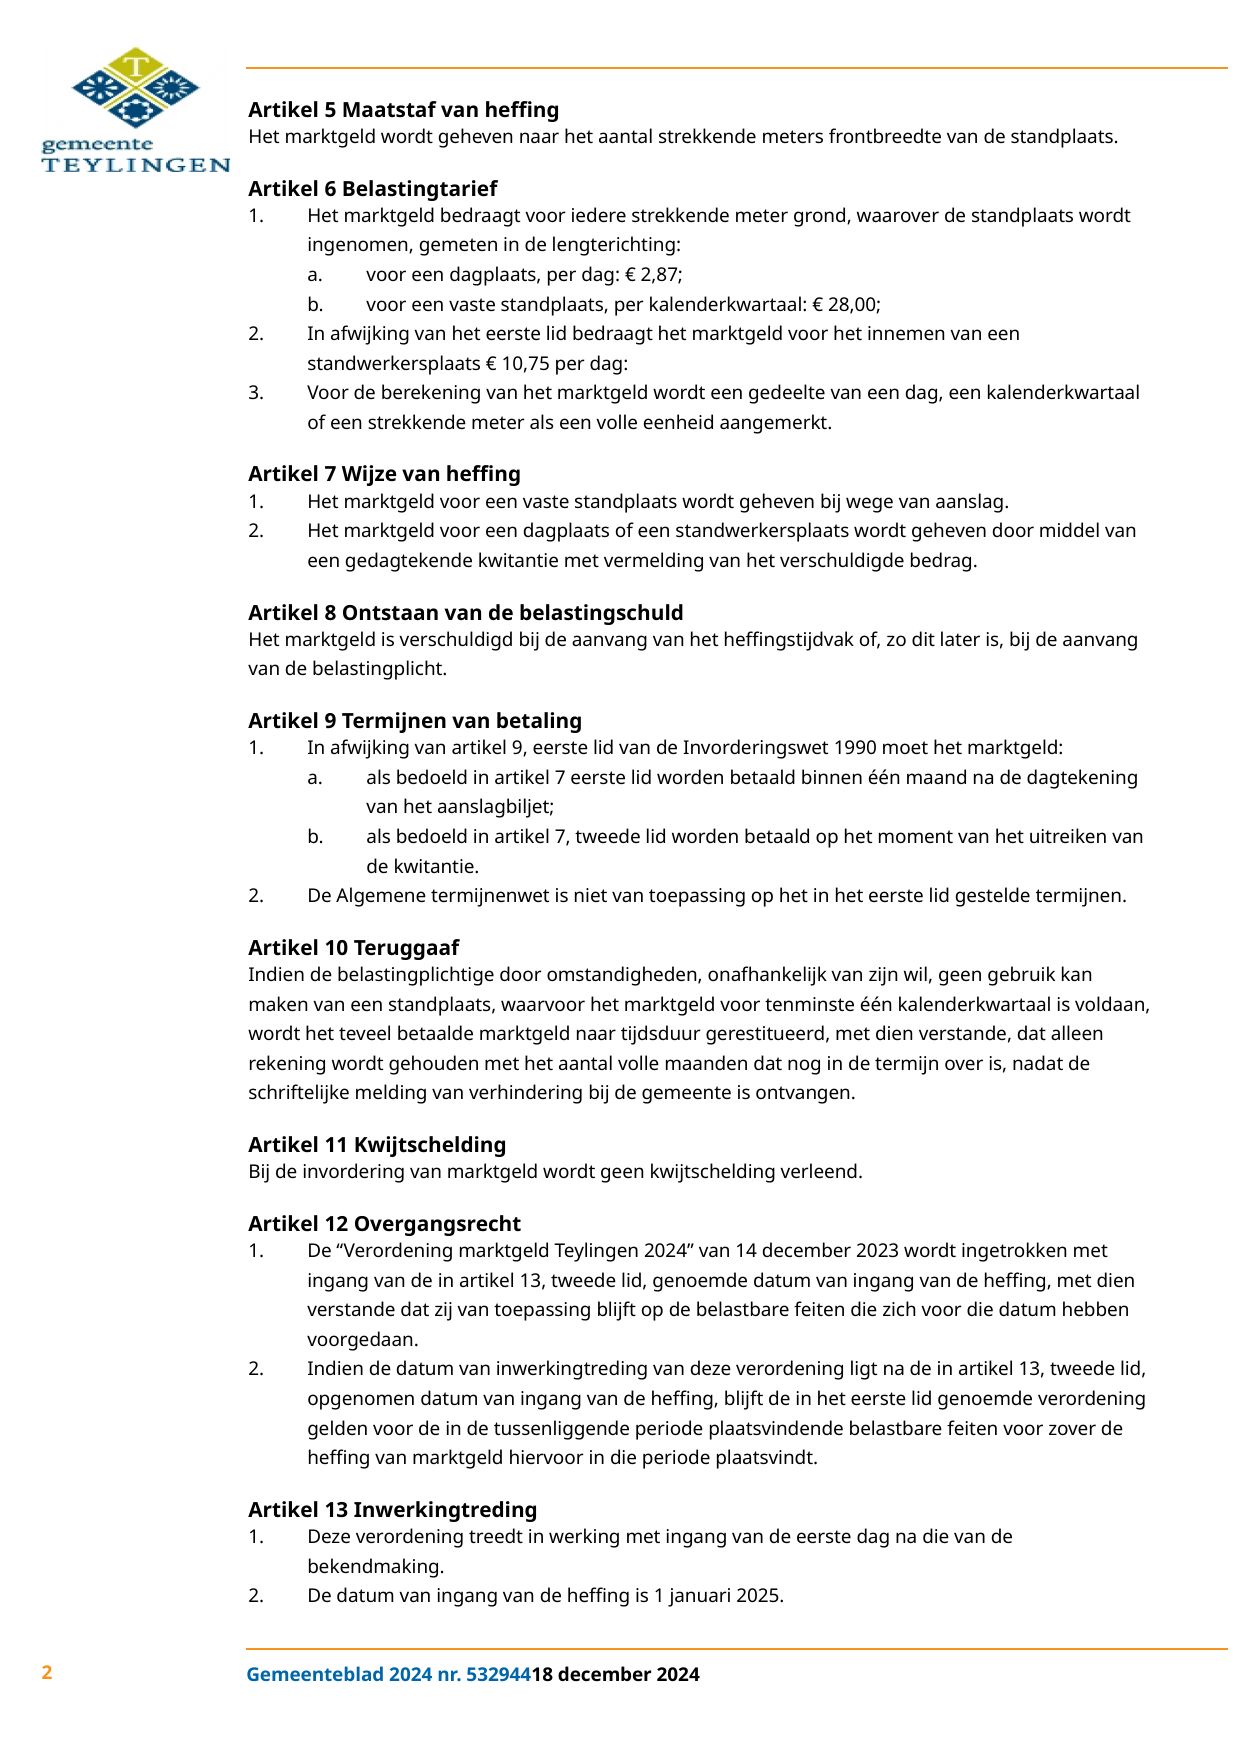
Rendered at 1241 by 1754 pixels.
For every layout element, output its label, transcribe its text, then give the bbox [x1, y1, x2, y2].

list Indien de datum van inwerkingtreding van deze verordening ligt na de in artikel 13, tweede lid, opgenomen datum van ingang van de heffing, blijft de in het eerste lid genoemde verordening gelden voor de in de tussenliggende periode plaatsvindende belastbare feiten voor zover de heffing van marktgeld hiervoor in die periode plaatsvindt. [248, 1356, 1152, 1470]
list Deze verordening treedt in werking met ingang van de eerste dag na die van de bekendmaking. [248, 1523, 1152, 1578]
text Artikel 12 Overgangsrecht [248, 1209, 1152, 1237]
list In afwijking van artikel 9, eerste lid van de Invorderingswet 1990 moet het marktgeld: [248, 734, 1152, 760]
list De “Verordening marktgeld Teylingen 2024” van 14 december 2023 wordt ingetrokken met ingang van de in artikel 13, tweede lid, genoemde datum van ingang van de heffing, met dien verstande dat zij van toepassing blijft op de belastbare feiten die zich voor die datum hebben voorgedaan. [248, 1237, 1152, 1352]
text Bij de invordering van marktgeld wordt geen kwijtschelding verleend. [248, 1158, 1152, 1184]
text Artikel 5 Maatstaf van heffing [248, 95, 1152, 123]
list voor een vaste standplaats, per kalenderkwartaal: € 28,00; [307, 291, 1152, 317]
text Artikel 13 Inwerkingtreding [248, 1495, 1152, 1523]
text Artikel 11 Kwijtschelding [248, 1130, 1152, 1158]
text Artikel 10 Teruggaaf [248, 933, 1152, 961]
list De datum van ingang van de heffing is 1 januari 2025. [248, 1582, 1152, 1608]
list Het marktgeld bedraagt voor iedere strekkende meter grond, waarover de standplaats wordt ingenomen, gemeten in de lengterichting: [248, 202, 1152, 257]
list In afwijking van het eerste lid bedraagt het marktgeld voor het innemen van een standwerkersplaats € 10,75 per dag: [248, 320, 1152, 376]
text Indien de belastingplichtige door omstandigheden, onafhankelijk van zijn wil, geen gebruik kan maken van een standplaats, waarvoor het marktgeld voor tenminste één kalenderkwartaal is voldaan, wordt het teveel betaalde marktgeld naar tijdsduur gerestitueerd, met dien verstande, dat alleen rekening wordt gehouden met het aantal volle maanden dat nog in de termijn over is, nadat de schriftelijke melding van verhindering bij de gemeente is ontvangen. [248, 961, 1152, 1105]
text Het marktgeld is verschuldigd bij de aanvang van het heffingstijdvak of, zo dit later is, bij de aanvang van de belastingplicht. [248, 626, 1152, 681]
list voor een dagplaats, per dag: € 2,87; [307, 261, 1152, 287]
list als bedoeld in artikel 7 eerste lid worden betaald binnen één maand na de dagtekening van het aanslagbiljet; [307, 764, 1152, 819]
picture [41, 47, 231, 172]
list Het marktgeld voor een dagplaats of een standwerkersplaats wordt geheven door middel van een gedagtekende kwitantie met vermelding van het verschuldigde bedrag. [248, 518, 1152, 573]
text Artikel 7 Wijze van heffing [248, 459, 1152, 488]
text Het marktgeld wordt geheven naar het aantal strekkende meters frontbreedte van de standplaats. [248, 123, 1152, 149]
list Voor de berekening van het marktgeld wordt een gedeelte van een dag, een kalenderkwartaal of een strekkende meter als een volle eenheid aangemerkt. [248, 379, 1152, 435]
text Artikel 9 Termijnen van betaling [248, 706, 1152, 734]
list Het marktgeld voor een vaste standplaats wordt geheven bij wege van aanslag. [248, 488, 1152, 514]
text Artikel 6 Belastingtarief [248, 174, 1152, 202]
text Artikel 8 Ontstaan van de belastingschuld [248, 598, 1152, 626]
list als bedoeld in artikel 7, tweede lid worden betaald op het moment van het uitreiken van de kwitantie. [307, 823, 1152, 878]
list De Algemene termijnenwet is niet van toepassing op het in het eerste lid gestelde termijnen. [248, 882, 1152, 908]
